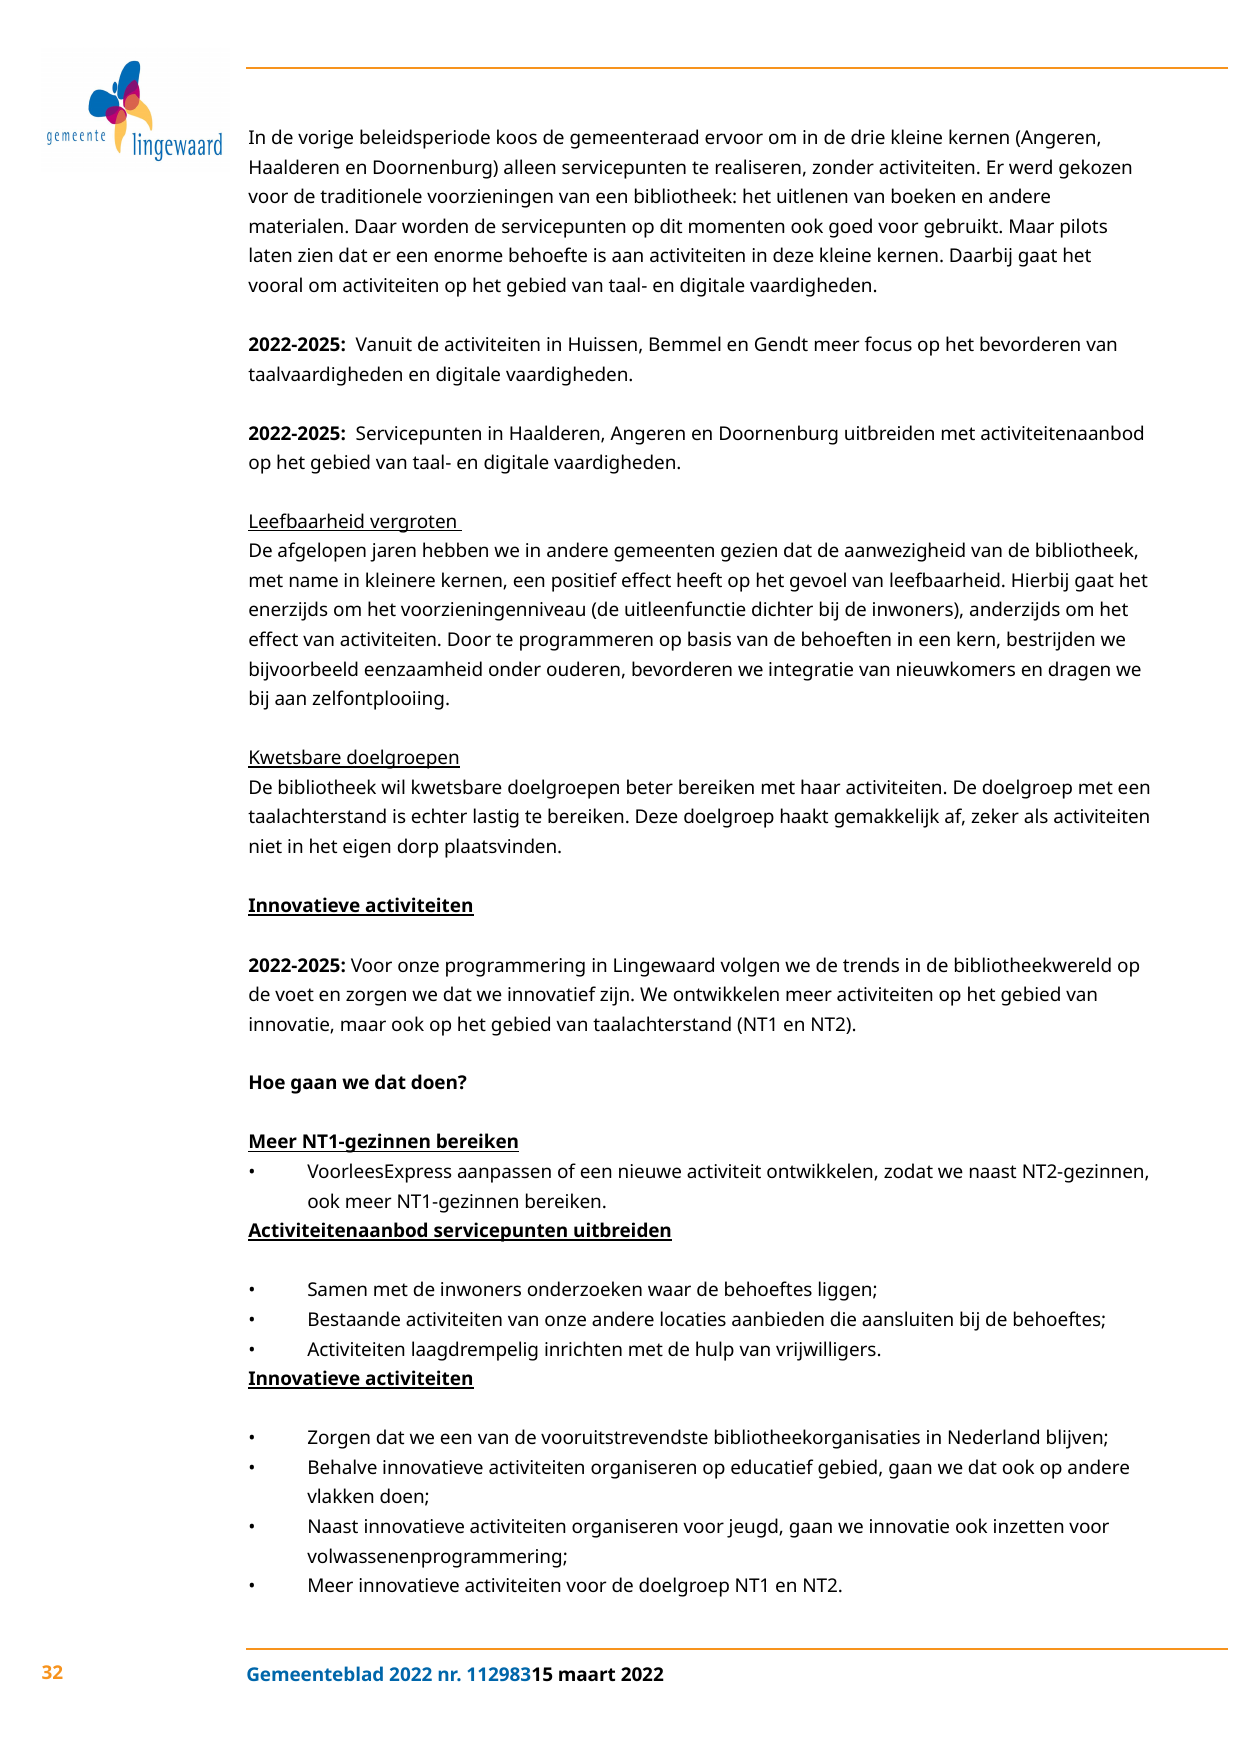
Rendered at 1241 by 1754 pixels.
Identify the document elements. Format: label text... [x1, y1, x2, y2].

list Activiteiten laagdrempelig inrichten met de hulp van vrijwilligers. [248, 1336, 1152, 1361]
list Naast innovatieve activiteiten organiseren voor jeugd, gaan we innovatie ook inzetten voor volwassenenprogrammering; [248, 1513, 1152, 1568]
text Innovatieve activiteiten [248, 1365, 1152, 1391]
list Samen met de inwoners onderzoeken waar de behoeftes liggen; [248, 1277, 1152, 1302]
text Meer NT1-gezinnen bereiken [248, 1129, 1152, 1154]
table_header 2022-2025: Voor onze programmering in Lingewaard volgen we de trends in de bibliotheekwereld op de voet en zorgen we dat we innovatief zijn. We ontwikkelen meer activiteiten op het gebied van innovatie, maar ook op het gebied van taalachterstand (NT1 en NT2). [248, 952, 1152, 1037]
list Meer innovatieve activiteiten voor de doelgroep NT1 en NT2. [248, 1572, 1152, 1598]
table_header 2022-2025: Vanuit de activiteiten in Huissen, Bemmel en Gendt meer focus op het bevorderen van taalvaardigheden en digitale vaardigheden. [248, 332, 1152, 387]
text Hoe gaan we dat doen? [248, 1069, 1152, 1095]
table_header 2022-2025: Servicepunten in Haalderen, Angeren en Doornenburg uitbreiden met activiteitenaanbod op het gebied van taal- en digitale vaardigheden. [248, 420, 1152, 475]
text Innovatieve activiteiten [248, 892, 1152, 918]
list Behalve innovatieve activiteiten organiseren op educatief gebied, gaan we dat ook op andere vlakken doen; [248, 1454, 1152, 1509]
list VoorleesExpress aanpassen of een nieuwe activiteit ontwikkelen, zodat we naast NT2-gezinnen, ook meer NT1-gezinnen bereiken. [248, 1158, 1152, 1213]
text De afgelopen jaren hebben we in andere gemeenten gezien dat de aanwezigheid van de bibliotheek, met name in kleinere kernen, een positief effect heeft op het gevoel van leefbaarheid. Hierbij gaat het enerzijds om het voorzieningenniveau (de uitleenfunctie dichter bij de inwoners), anderzijds om het effect van activiteiten. Door te programmeren op basis van de behoeften in een kern, bestrijden we bijvoorbeeld eenzaamheid onder ouderen, bevorderen we integratie van nieuwkomers en dragen we bij aan zelfontplooiing. [248, 537, 1152, 711]
text Leefbaarheid vergroten [248, 508, 1152, 534]
picture [41, 47, 231, 172]
text Kwetsbare doelgroepen [248, 744, 1152, 770]
list Zorgen dat we een van de vooruitstrevendste bibliotheekorganisaties in Nederland blijven; [248, 1424, 1152, 1450]
list Bestaande activiteiten van onze andere locaties aanbieden die aansluiten bij de behoeftes; [248, 1306, 1152, 1332]
text In de vorige beleidsperiode koos de gemeenteraad ervoor om in de drie kleine kernen (Angeren, Haalderen en Doornenburg) alleen servicepunten te realiseren, zonder activiteiten. Er werd gekozen voor de traditionele voorzieningen van een bibliotheek: het uitlenen van boeken en andere materialen. Daar worden de servicepunten op dit momenten ook goed voor gebruikt. Maar pilots laten zien dat er een enorme behoefte is aan activiteiten in deze kleine kernen. Daarbij gaat het vooral om activiteiten op het gebied van taal- en digitale vaardigheden. [248, 124, 1152, 298]
text De bibliotheek wil kwetsbare doelgroepen beter bereiken met haar activiteiten. De doelgroep met een taalachterstand is echter lastig te bereiken. Deze doelgroep haakt gemakkelijk af, zeker als activiteiten niet in het eigen dorp plaatsvinden. [248, 774, 1152, 859]
text Activiteitenaanbod servicepunten uitbreiden [248, 1217, 1152, 1243]
